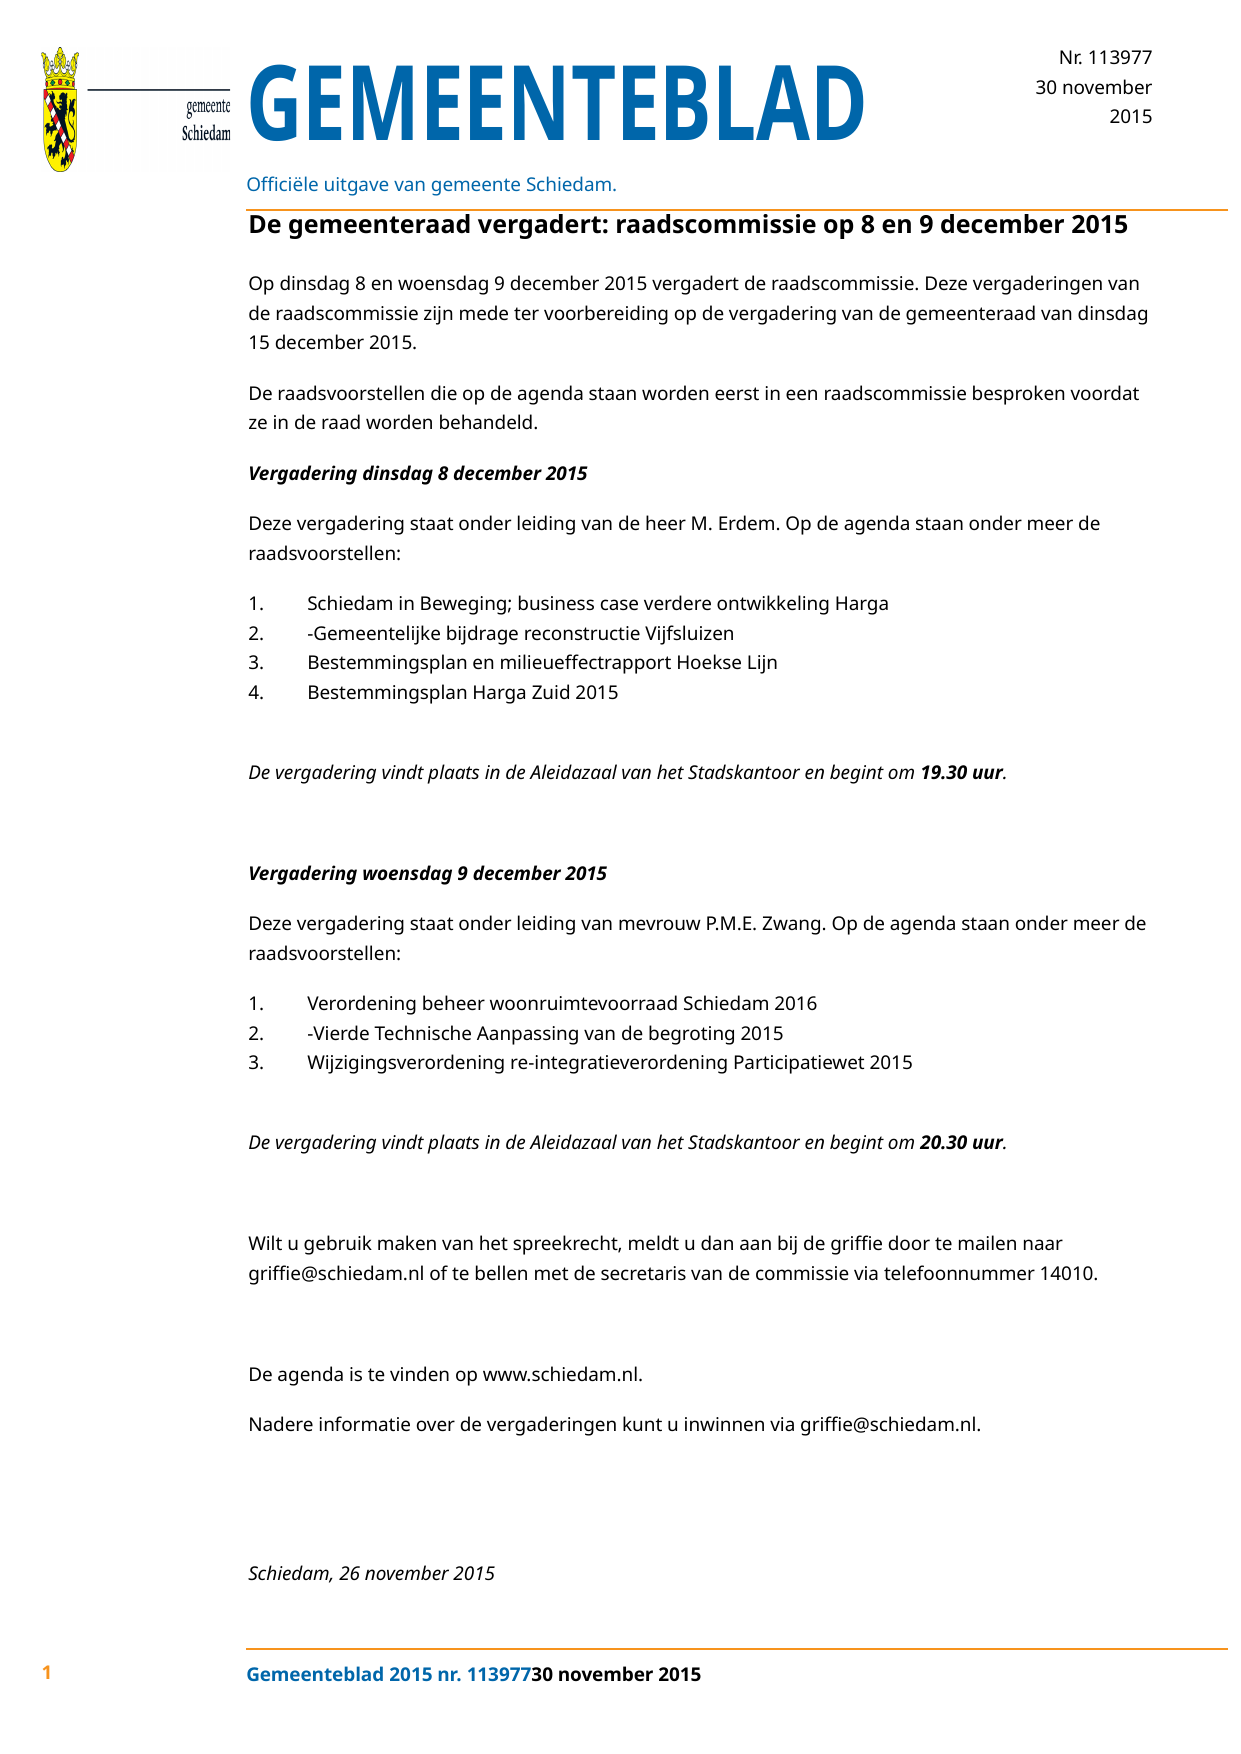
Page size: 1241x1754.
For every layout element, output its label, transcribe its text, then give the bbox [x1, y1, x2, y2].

list Verordening beheer woonruimtevoorraad Schiedam 2016 [248, 990, 1152, 1016]
text Vergadering woensdag 9 december 2015 [248, 860, 1152, 886]
text De vergadering vindt plaats in de Aleidazaal van het Stadskantoor en begint om 20.30 uur. [248, 1129, 1152, 1155]
list Schiedam in Beweging; business case verdere ontwikkeling Harga [248, 590, 1152, 616]
text De agenda is te vinden op www.schiedam.nl. [248, 1361, 1152, 1386]
text Deze vergadering staat onder leiding van de heer M. Erdem. Op de agenda staan onder meer de raadsvoorstellen: [248, 510, 1152, 566]
text De vergadering vindt plaats in de Aleidazaal van het Stadskantoor en begint om 19.30 uur. [248, 759, 1152, 785]
list Bestemmingsplan en milieueffectrapport Hoekse Lijn [248, 649, 1152, 675]
list Wijzigingsverordening re-integratieverordening Participatiewet 2015 [248, 1049, 1152, 1075]
text Vergadering dinsdag 8 december 2015 [248, 460, 1152, 486]
text De raadsvoorstellen die op de agenda staan worden eerst in een raadscommissie besproken voordat ze in de raad worden behandeld. [248, 380, 1152, 435]
list -Gemeentelijke bijdrage reconstructie Vijfsluizen [248, 620, 1152, 646]
list Bestemmingsplan Harga Zuid 2015 [248, 679, 1152, 705]
picture [41, 47, 231, 172]
text Op dinsdag 8 en woensdag 9 december 2015 vergadert de raadscommissie. Deze vergaderingen van de raadscommissie zijn mede ter voorbereiding op de vergadering van de gemeenteraad van dinsdag 15 december 2015. [248, 270, 1152, 355]
text Nadere informatie over de vergaderingen kunt u inwinnen via griffie@schiedam.nl. [248, 1411, 1152, 1437]
list -Vierde Technische Aanpassing van de begroting 2015 [248, 1020, 1152, 1046]
text Deze vergadering staat onder leiding van mevrouw P.M.E. Zwang. Op de agenda staan onder meer de raadsvoorstellen: [248, 910, 1152, 966]
text Wilt u gebruik maken van het spreekrecht, meldt u dan aan bij de griffie door te mailen naar griffie@schiedam.nl of te bellen met de secretaris van de commissie via telefoonnummer 14010. [248, 1230, 1152, 1286]
text Schiedam, 26 november 2015 [248, 1560, 1152, 1586]
text De gemeenteraad vergadert: raadscommissie op 8 en 9 december 2015 [248, 211, 1152, 241]
